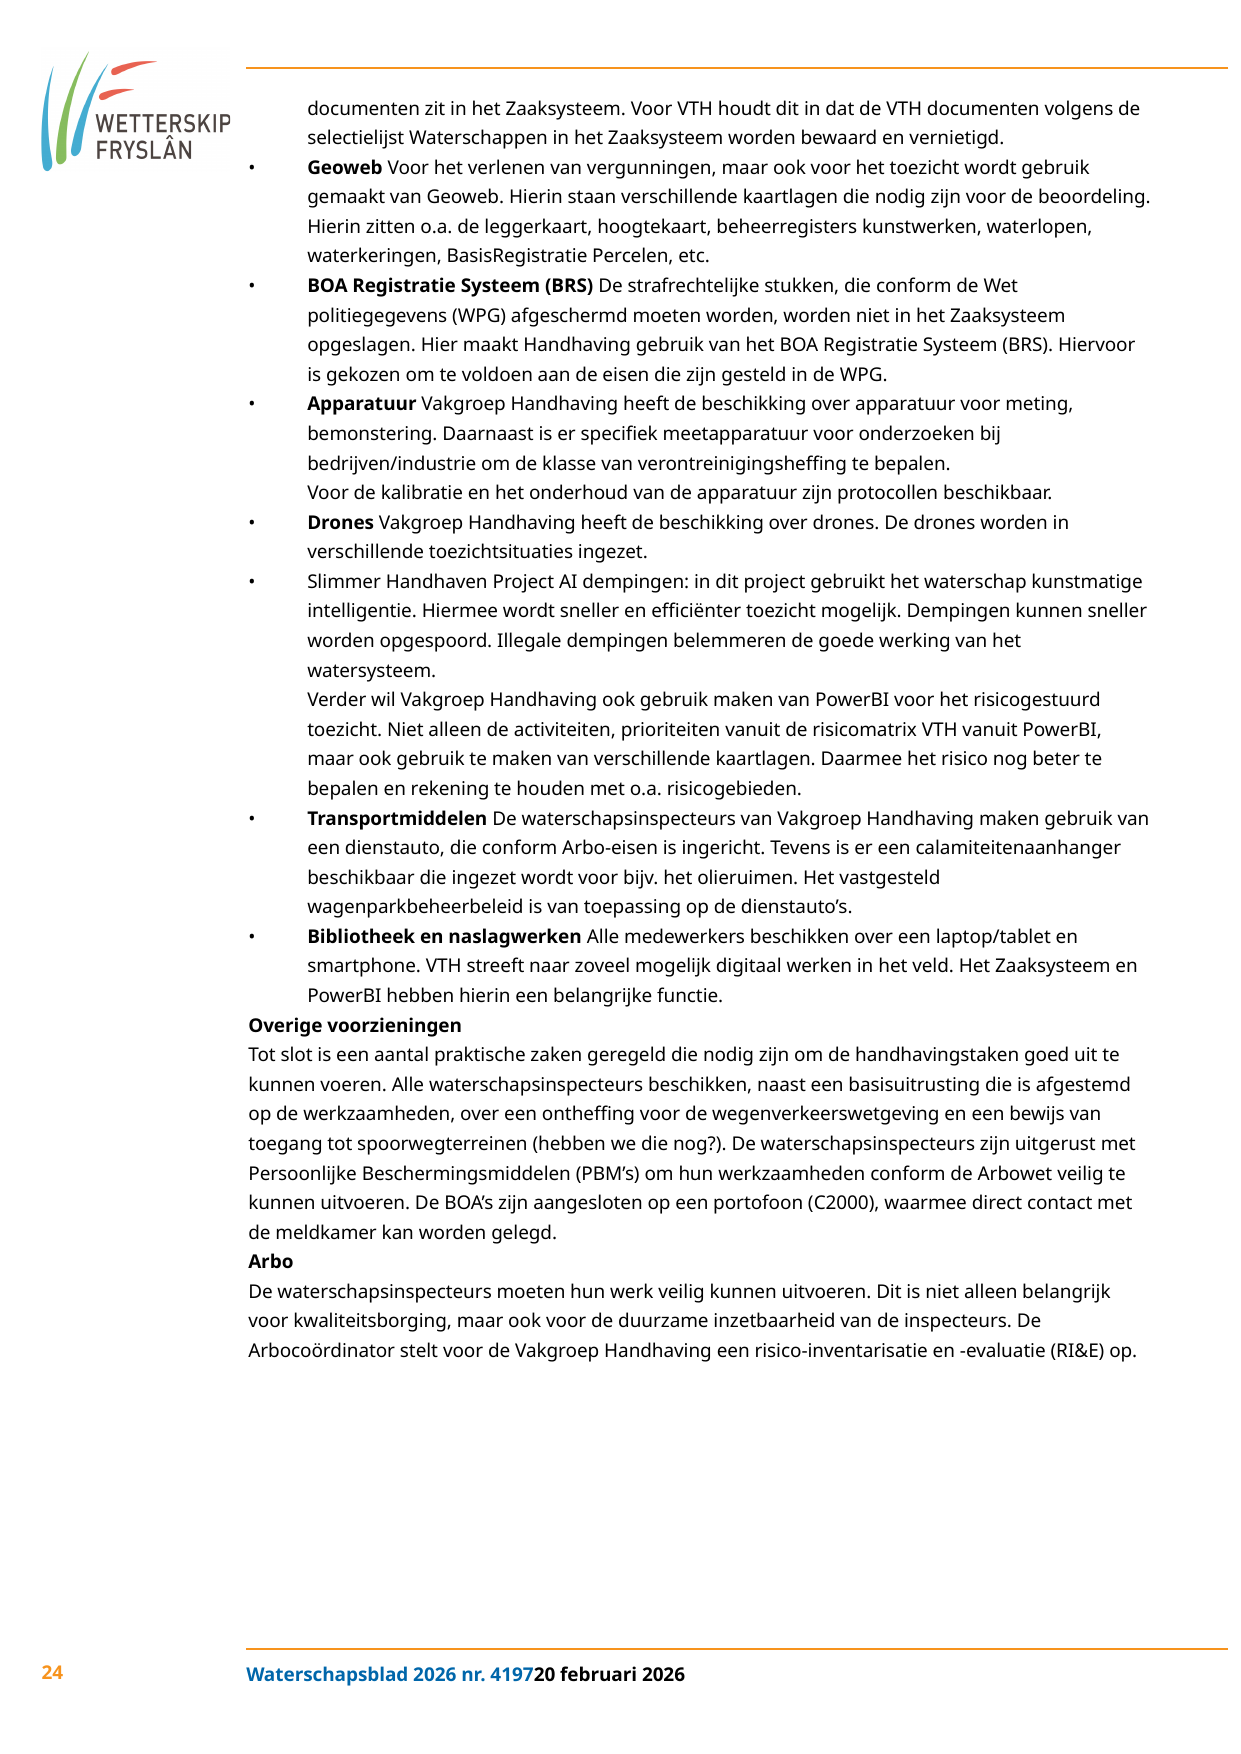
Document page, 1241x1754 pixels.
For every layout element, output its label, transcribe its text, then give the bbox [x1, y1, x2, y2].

list Geoweb Voor het verlenen van vergunningen, maar ook voor het toezicht wordt gebruik gemaakt van Geoweb. Hierin staan verschillende kaartlagen die nodig zijn voor de beoordeling. Hierin zitten o.a. de leggerkaart, hoogtekaart, beheerregisters kunstwerken, waterlopen, waterkeringen, BasisRegistratie Percelen, etc. [248, 154, 1152, 268]
list Apparatuur Vakgroep Handhaving heeft de beschikking over apparatuur voor meting, bemonstering. Daarnaast is er specifiek meetapparatuur voor onderzoeken bij bedrijven/industrie om de klasse van verontreinigingsheffing te bepalen. [248, 391, 1152, 476]
list Drones Vakgroep Handhaving heeft de beschikking over drones. De drones worden in verschillende toezichtsituaties ingezet. [248, 509, 1152, 564]
list Transportmiddelen De waterschapsinspecteurs van Vakgroep Handhaving maken gebruik van een dienstauto, die conform Arbo-eisen is ingericht. Tevens is er een calamiteitenaanhanger beschikbaar die ingezet wordt voor bijv. het olieruimen. Het vastgesteld wagenparkbeheerbeleid is van toepassing op de dienstauto’s. [248, 805, 1152, 919]
list Bibliotheek en naslagwerken Alle medewerkers beschikken over een laptop/tablet en smartphone. VTH streeft naar zoveel mogelijk digitaal werken in het veld. Het Zaaksysteem en PowerBI hebben hierin een belangrijke functie. [248, 923, 1152, 1008]
list documenten zit in het Zaaksysteem. Voor VTH houdt dit in dat de VTH documenten volgens de selectielijst Waterschappen in het Zaaksysteem worden bewaard en vernietigd. [248, 95, 1152, 150]
text De waterschapsinspecteurs moeten hun werk veilig kunnen uitvoeren. Dit is niet alleen belangrijk voor kwaliteitsborging, maar ook voor de duurzame inzetbaarheid van de inspecteurs. De Arbocoördinator stelt voor de Vakgroep Handhaving een risico-inventarisatie en -evaluatie (RI&E) op. [248, 1278, 1152, 1363]
list Voor de kalibratie en het onderhoud van de apparatuur zijn protocollen beschikbaar. [248, 479, 1152, 505]
picture [41, 47, 231, 172]
list BOA Registratie Systeem (BRS) De strafrechtelijke stukken, die conform de Wet politiegegevens (WPG) afgeschermd moeten worden, worden niet in het Zaaksysteem opgeslagen. Hier maakt Handhaving gebruik van het BOA Registratie Systeem (BRS). Hiervoor is gekozen om te voldoen aan de eisen die zijn gesteld in de WPG. [248, 272, 1152, 387]
text Arbo [248, 1248, 1152, 1274]
list Slimmer Handhaven Project AI dempingen: in dit project gebruikt het waterschap kunstmatige intelligentie. Hiermee wordt sneller en efficiënter toezicht mogelijk. Dempingen kunnen sneller worden opgespoord. Illegale dempingen belemmeren de goede werking van het watersysteem. [248, 568, 1152, 683]
text Overige voorzieningen [248, 1012, 1152, 1038]
list Verder wil Vakgroep Handhaving ook gebruik maken van PowerBI voor het risicogestuurd toezicht. Niet alleen de activiteiten, prioriteiten vanuit de risicomatrix VTH vanuit PowerBI, maar ook gebruik te maken van verschillende kaartlagen. Daarmee het risico nog beter te bepalen en rekening te houden met o.a. risicogebieden. [248, 686, 1152, 801]
text Tot slot is een aantal praktische zaken geregeld die nodig zijn om de handhavingstaken goed uit te kunnen voeren. Alle waterschapsinspecteurs beschikken, naast een basisuitrusting die is afgestemd op de werkzaamheden, over een ontheffing voor de wegenverkeerswetgeving en een bewijs van toegang tot spoorwegterreinen (hebben we die nog?). De waterschapsinspecteurs zijn uitgerust met Persoonlijke Beschermingsmiddelen (PBM’s) om hun werkzaamheden conform de Arbowet veilig te kunnen uitvoeren. De BOA’s zijn aangesloten op een portofoon (C2000), waarmee direct contact met de meldkamer kan worden gelegd. [248, 1041, 1152, 1245]
